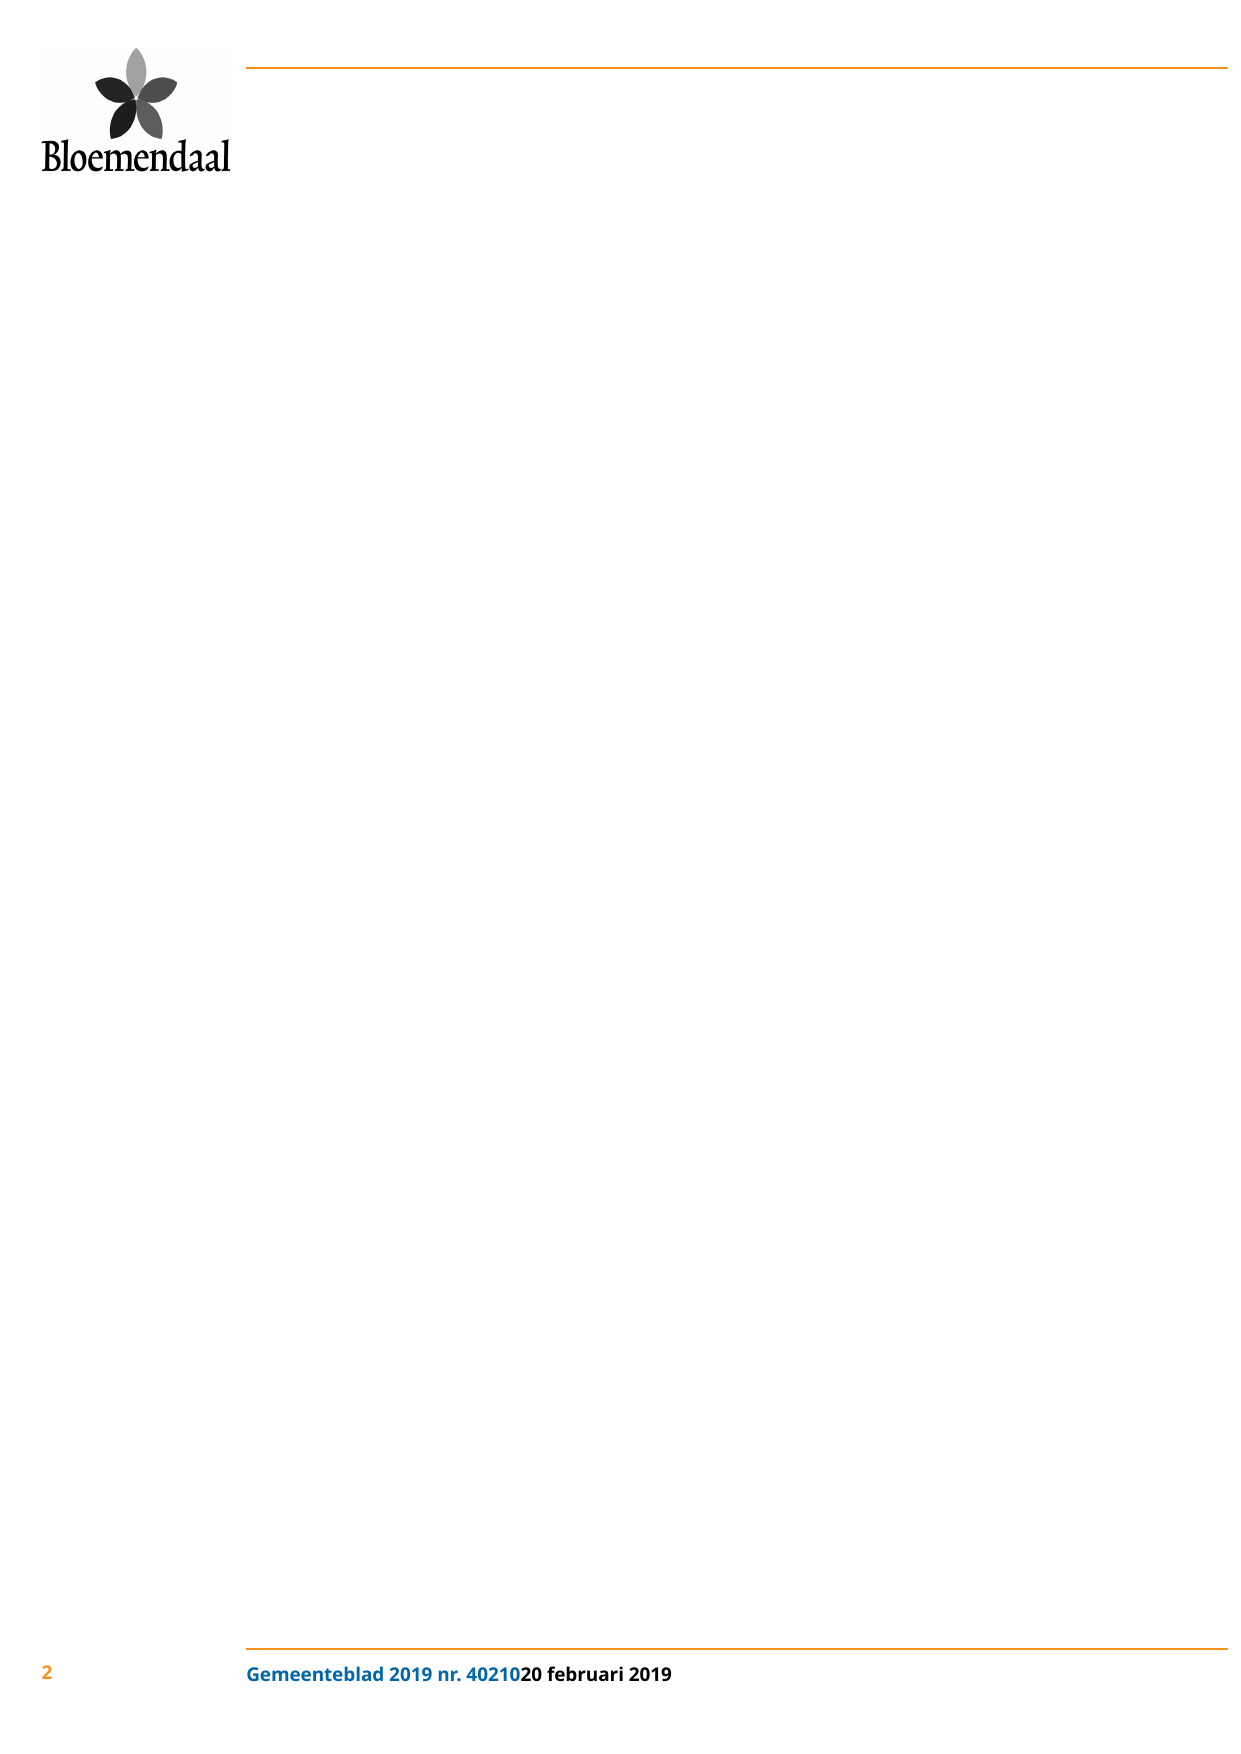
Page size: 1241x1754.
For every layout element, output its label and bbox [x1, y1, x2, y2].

picture [41, 47, 231, 172]
